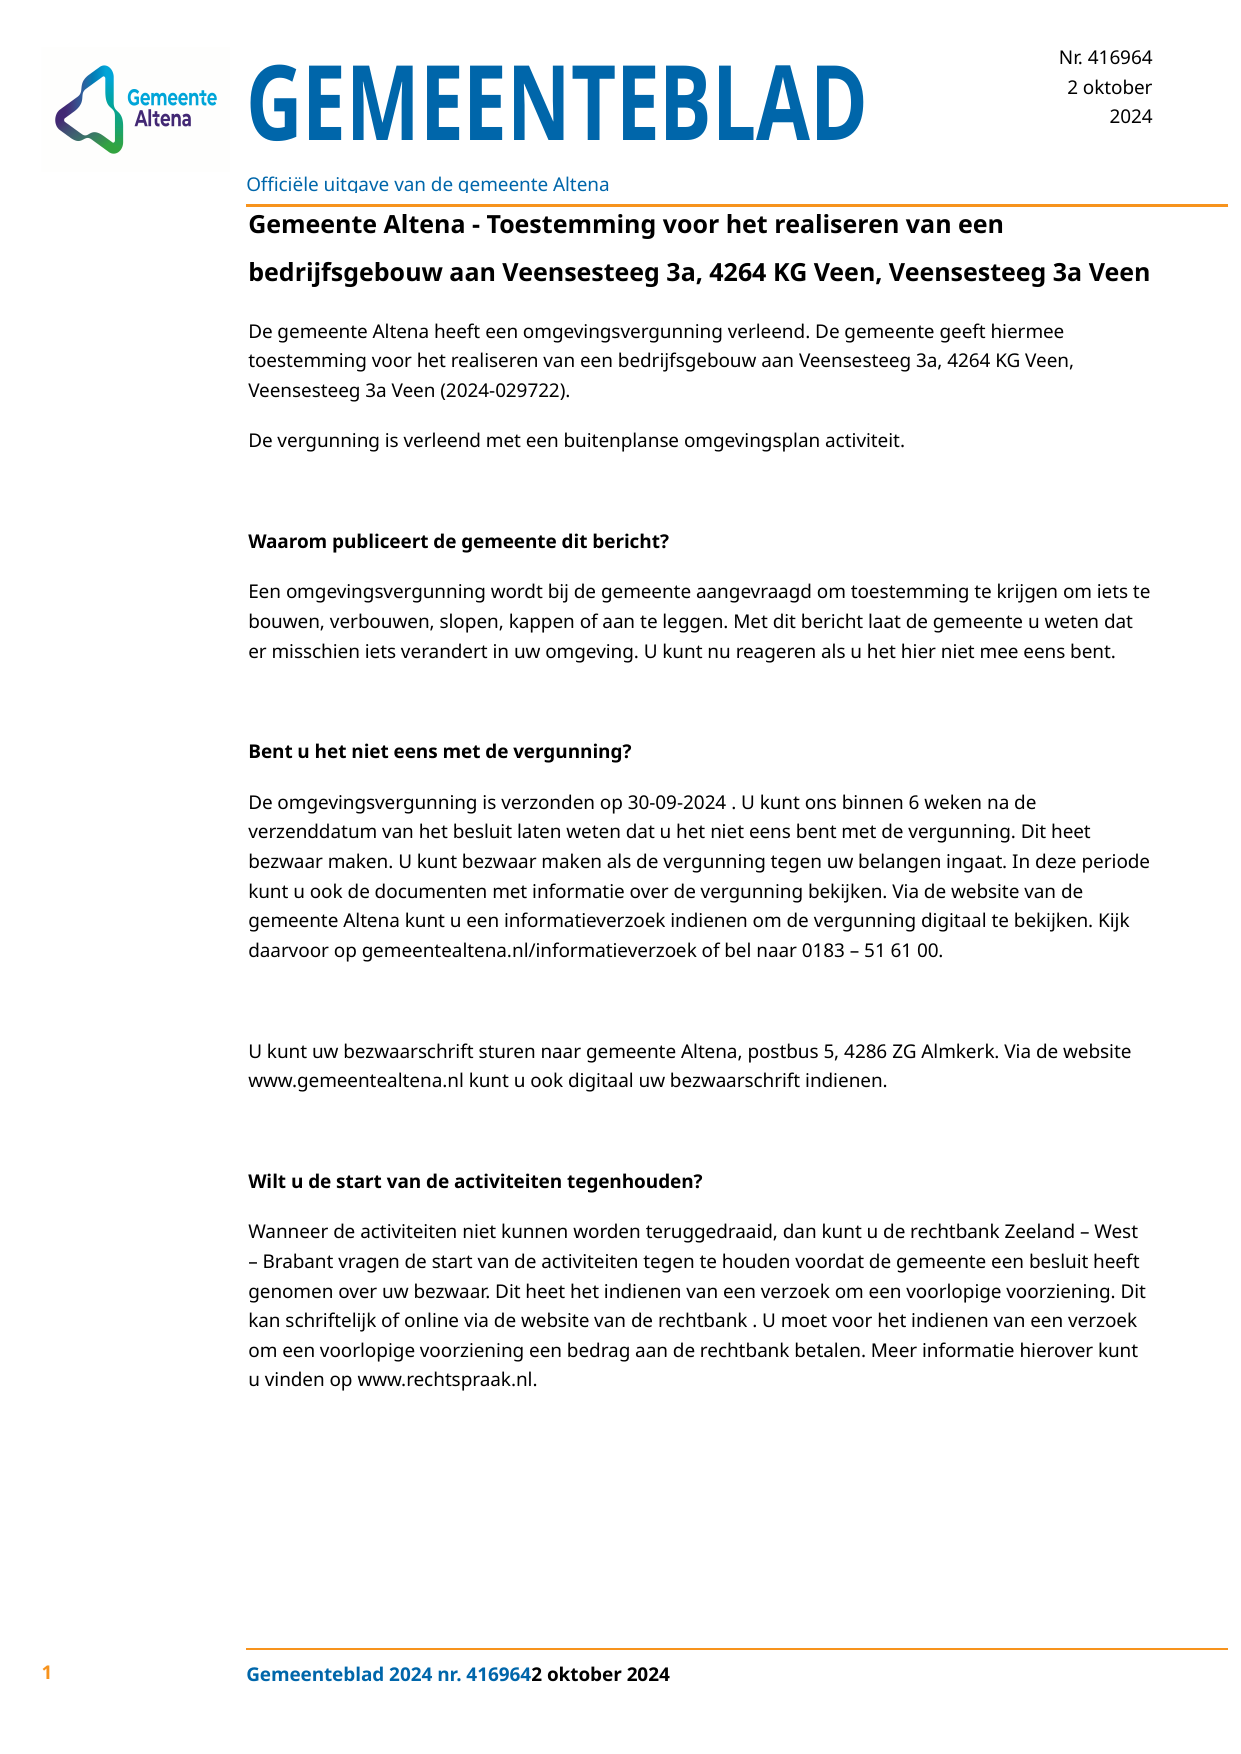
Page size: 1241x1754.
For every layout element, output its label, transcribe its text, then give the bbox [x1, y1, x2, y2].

text Wanneer de activiteiten niet kunnen worden teruggedraaid, dan kunt u de rechtbank Zeeland – West – Brabant vragen de start van de activiteiten tegen te houden voordat de gemeente een besluit heeft genomen over uw bezwaar. Dit heet het indienen van een verzoek om een voorlopige voorziening. Dit kan schriftelijk of online via de website van de rechtbank . U moet voor het indienen van een verzoek om een voorlopige voorziening een bedrag aan de rechtbank betalen. Meer informatie hierover kunt u vinden op www.rechtspraak.nl. [248, 1219, 1152, 1392]
text De gemeente Altena heeft een omgevingsvergunning verleend. De gemeente geeft hiermee toestemming voor het realiseren van een bedrijfsgebouw aan Veensesteeg 3a, 4264 KG Veen, Veensesteeg 3a Veen (2024-029722). [248, 318, 1152, 403]
text De vergunning is verleend met een buitenplanse omgevingsplan activiteit. [248, 427, 1152, 453]
text Een omgevingsvergunning wordt bij de gemeente aangevraagd om toestemming te krijgen om iets te bouwen, verbouwen, slopen, kappen of aan te leggen. Met dit bericht laat de gemeente u weten dat er misschien iets verandert in uw omgeving. U kunt nu reageren als u het hier niet mee eens bent. [248, 579, 1152, 664]
text Bent u het niet eens met de vergunning? [248, 739, 1152, 764]
picture [41, 47, 231, 172]
text Waarom publiceert de gemeente dit bericht? [248, 528, 1152, 554]
text Wilt u de start van de activiteiten tegenhouden? [248, 1168, 1152, 1194]
text De omgevingsvergunning is verzonden op 30-09-2024 . U kunt ons binnen 6 weken na de verzenddatum van het besluit laten weten dat u het niet eens bent met de vergunning. Dit heet bezwaar maken. U kunt bezwaar maken als de vergunning tegen uw belangen ingaat. In deze periode kunt u ook de documenten met informatie over de vergunning bekijken. Via de website van de gemeente Altena kunt u een informatieverzoek indienen om de vergunning digitaal te bekijken. Kijk daarvoor op gemeentealtena.nl/informatieverzoek of bel naar 0183 – 51 61 00. [248, 789, 1152, 963]
text Gemeente Altena - Toestemming voor het realiseren van een bedrijfsgebouw aan Veensesteeg 3a, 4264 KG Veen, Veensesteeg 3a Veen [248, 207, 1152, 288]
text U kunt uw bezwaarschrift sturen naar gemeente Altena, postbus 5, 4286 ZG Almkerk. Via de website www.gemeentealtena.nl kunt u ook digitaal uw bezwaarschrift indienen. [248, 1038, 1152, 1093]
